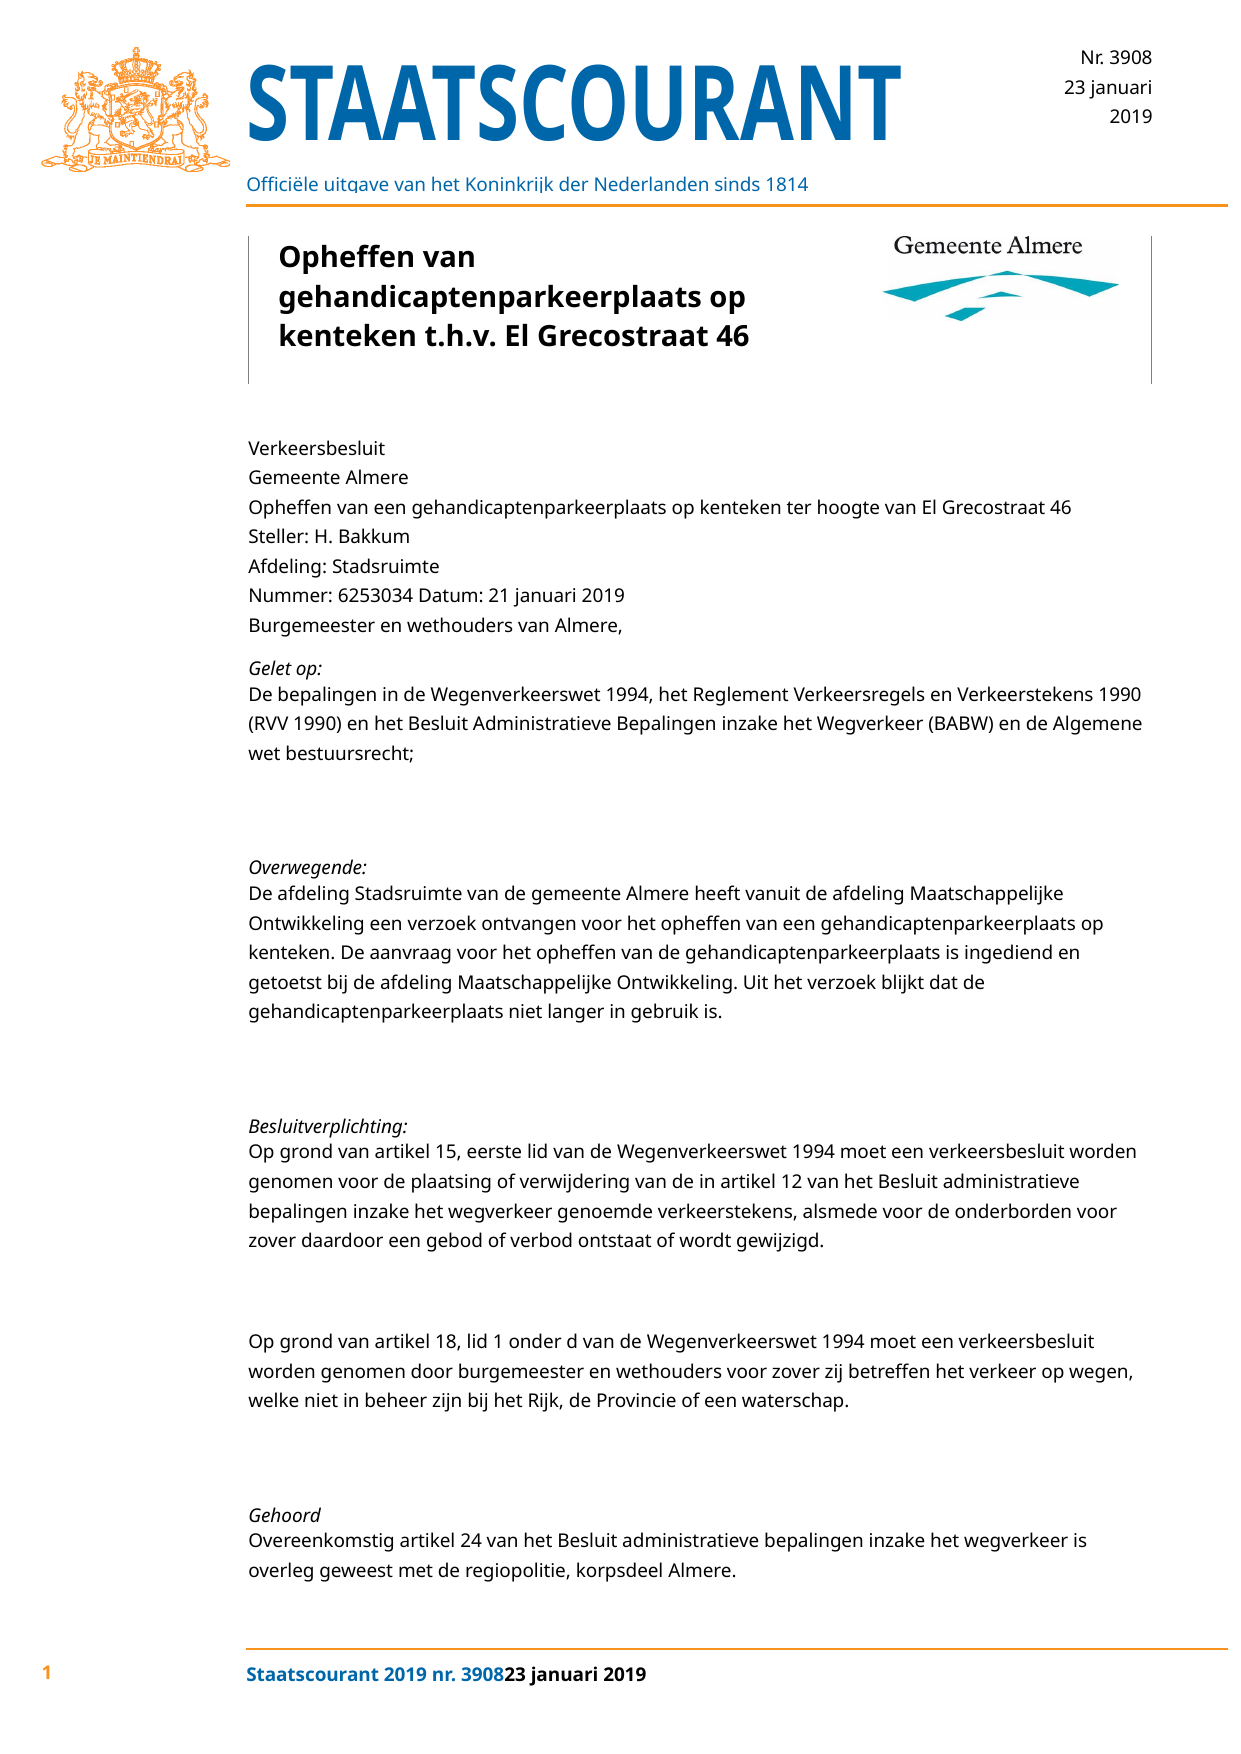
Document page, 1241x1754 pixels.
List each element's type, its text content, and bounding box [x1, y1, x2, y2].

text Nummer: 6253034 Datum: 21 januari 2019 [248, 583, 1152, 608]
text Overeenkomstig artikel 24 van het Besluit administratieve bepalingen inzake het wegverkeer is overleg geweest met de regiopolitie, korpsdeel Almere. [248, 1528, 1152, 1583]
text Afdeling: Stadsruimte [248, 553, 1152, 579]
text Gelet op: [248, 655, 1152, 681]
text Overwegende: [248, 854, 1152, 880]
table_header Opheffen van gehandicaptenparkeerplaats op kenteken t.h.v. El Grecostraat 46 [249, 236, 850, 384]
table_header [850, 236, 1151, 384]
text Burgemeester en wethouders van Almere, [248, 612, 1152, 638]
text Op grond van artikel 18, lid 1 onder d van de Wegenverkeerswet 1994 moet een verkeersbesluit worden genomen door burgemeester en wethouders voor zover zij betreffen het verkeer op wegen, welke niet in beheer zijn bij het Rijk, de Provincie of een waterschap. [248, 1328, 1152, 1413]
text Opheffen van een gehandicaptenparkeerplaats op kenteken ter hoogte van El Grecostraat 46 [248, 494, 1152, 519]
picture [882, 236, 1119, 321]
text Besluitverplichting: [248, 1113, 1152, 1139]
text Steller: H. Bakkum [248, 523, 1152, 549]
text Gehoord [248, 1502, 1152, 1528]
text De bepalingen in de Wegenverkeerswet 1994, het Reglement Verkeersregels en Verkeerstekens 1990 (RVV 1990) en het Besluit Administratieve Bepalingen inzake het Wegverkeer (BABW) en de Algemene wet bestuursrecht; [248, 681, 1152, 766]
picture [41, 47, 231, 172]
text Op grond van artikel 15, eerste lid van de Wegenverkeerswet 1994 moet een verkeersbesluit worden genomen voor de plaatsing of verwijdering van de in artikel 12 van het Besluit administratieve bepalingen inzake het wegverkeer genoemde verkeerstekens, alsmede voor de onderborden voor zover daardoor een gebod of verbod ontstaat of wordt gewijzigd. [248, 1139, 1152, 1253]
text De afdeling Stadsruimte van de gemeente Almere heeft vanuit de afdeling Maatschappelijke Ontwikkeling een verzoek ontvangen voor het opheffen van een gehandicaptenparkeerplaats op kenteken. De aanvraag voor het opheffen van de gehandicaptenparkeerplaats is ingediend en getoetst bij de afdeling Maatschappelijke Ontwikkeling. Uit het verzoek blijkt dat de gehandicaptenparkeerplaats niet langer in gebruik is. [248, 880, 1152, 1024]
text Gemeente Almere [248, 464, 1152, 490]
text Verkeersbesluit [248, 435, 1152, 460]
